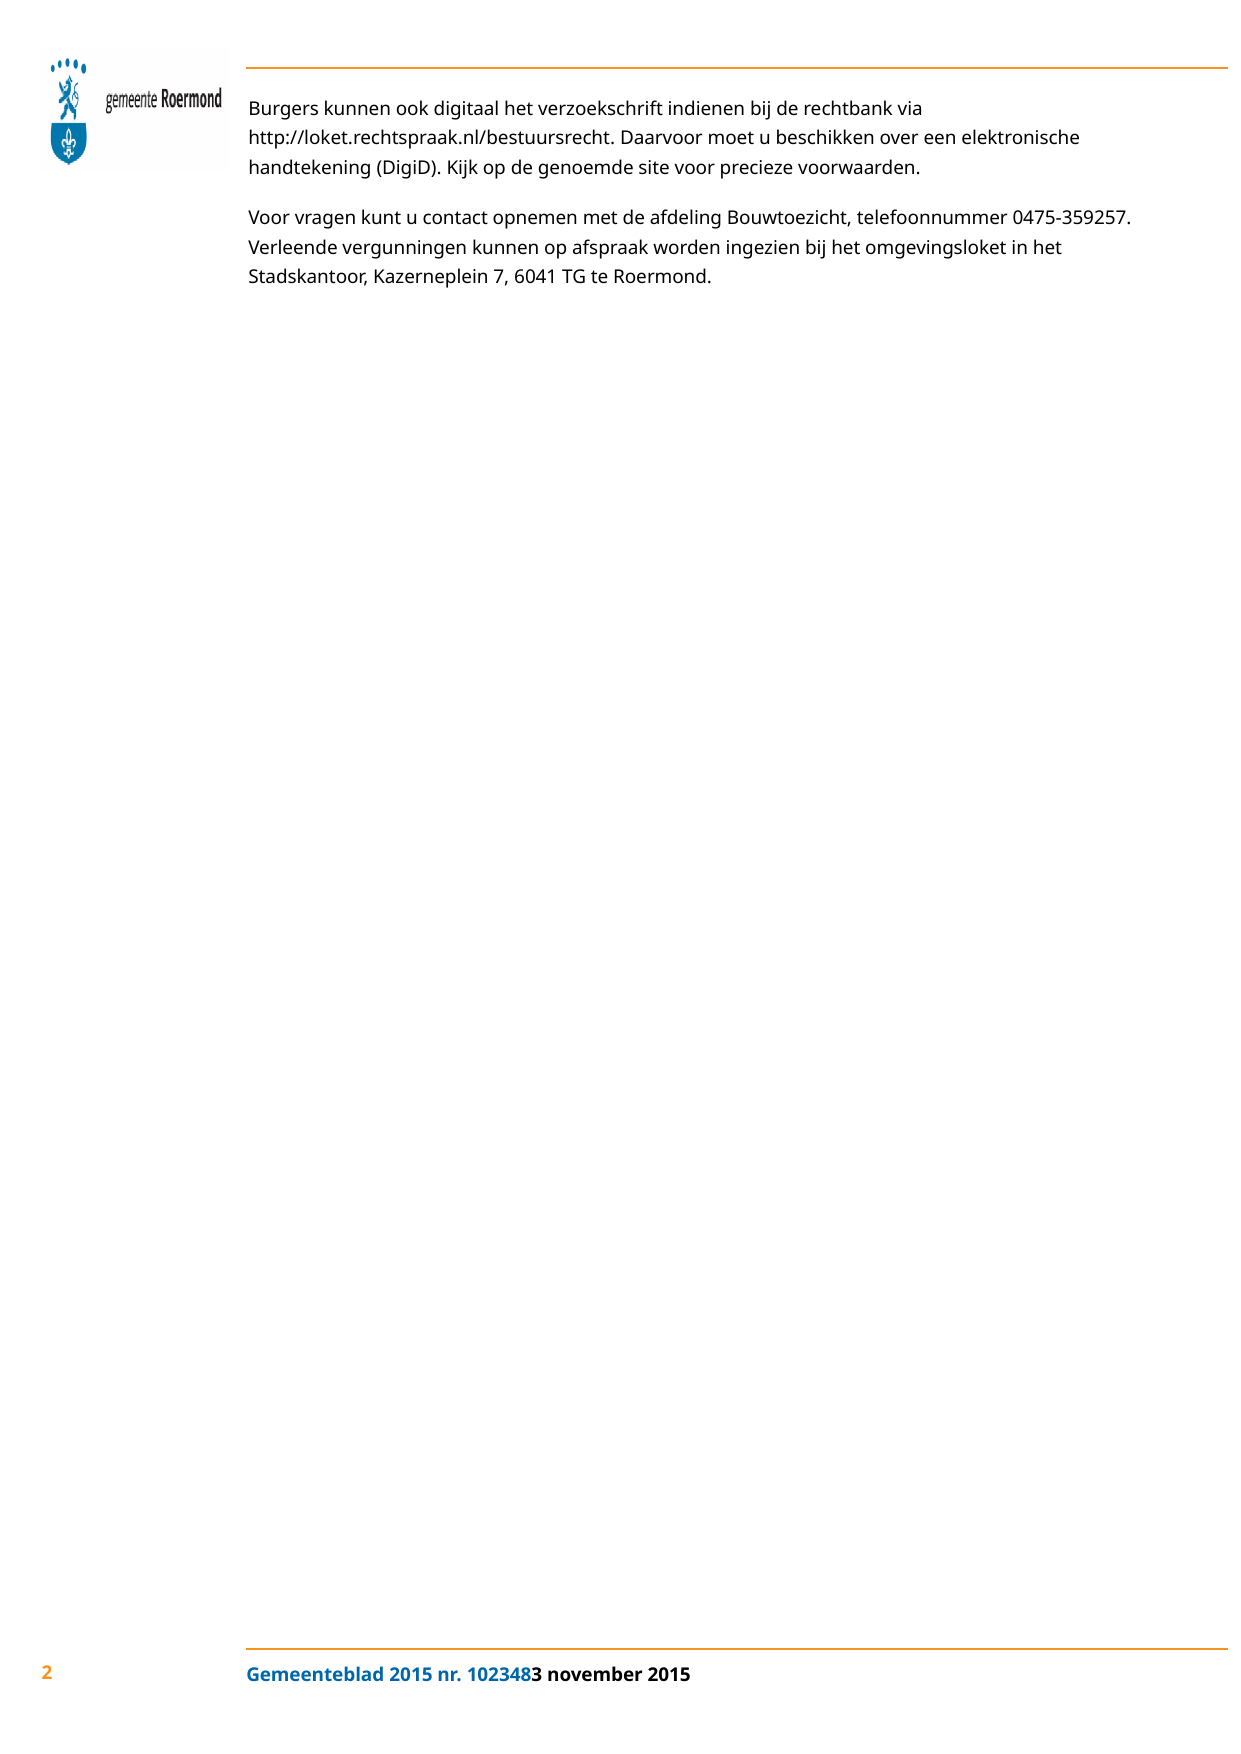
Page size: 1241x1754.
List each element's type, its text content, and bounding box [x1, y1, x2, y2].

text Voor vragen kunt u contact opnemen met de afdeling Bouwtoezicht, telefoonnummer 0475-359257. Verleende vergunningen kunnen op afspraak worden ingezien bij het omgevingsloket in het Stadskantoor, Kazerneplein 7, 6041 TG te Roermond. [248, 204, 1152, 289]
text Burgers kunnen ook digitaal het verzoekschrift indienen bij de rechtbank via http://loket.rechtspraak.nl/bestuursrecht. Daarvoor moet u beschikken over een elektronische handtekening (DigiD). Kijk op de genoemde site voor precieze voorwaarden. [248, 95, 1152, 180]
picture [41, 47, 231, 172]
